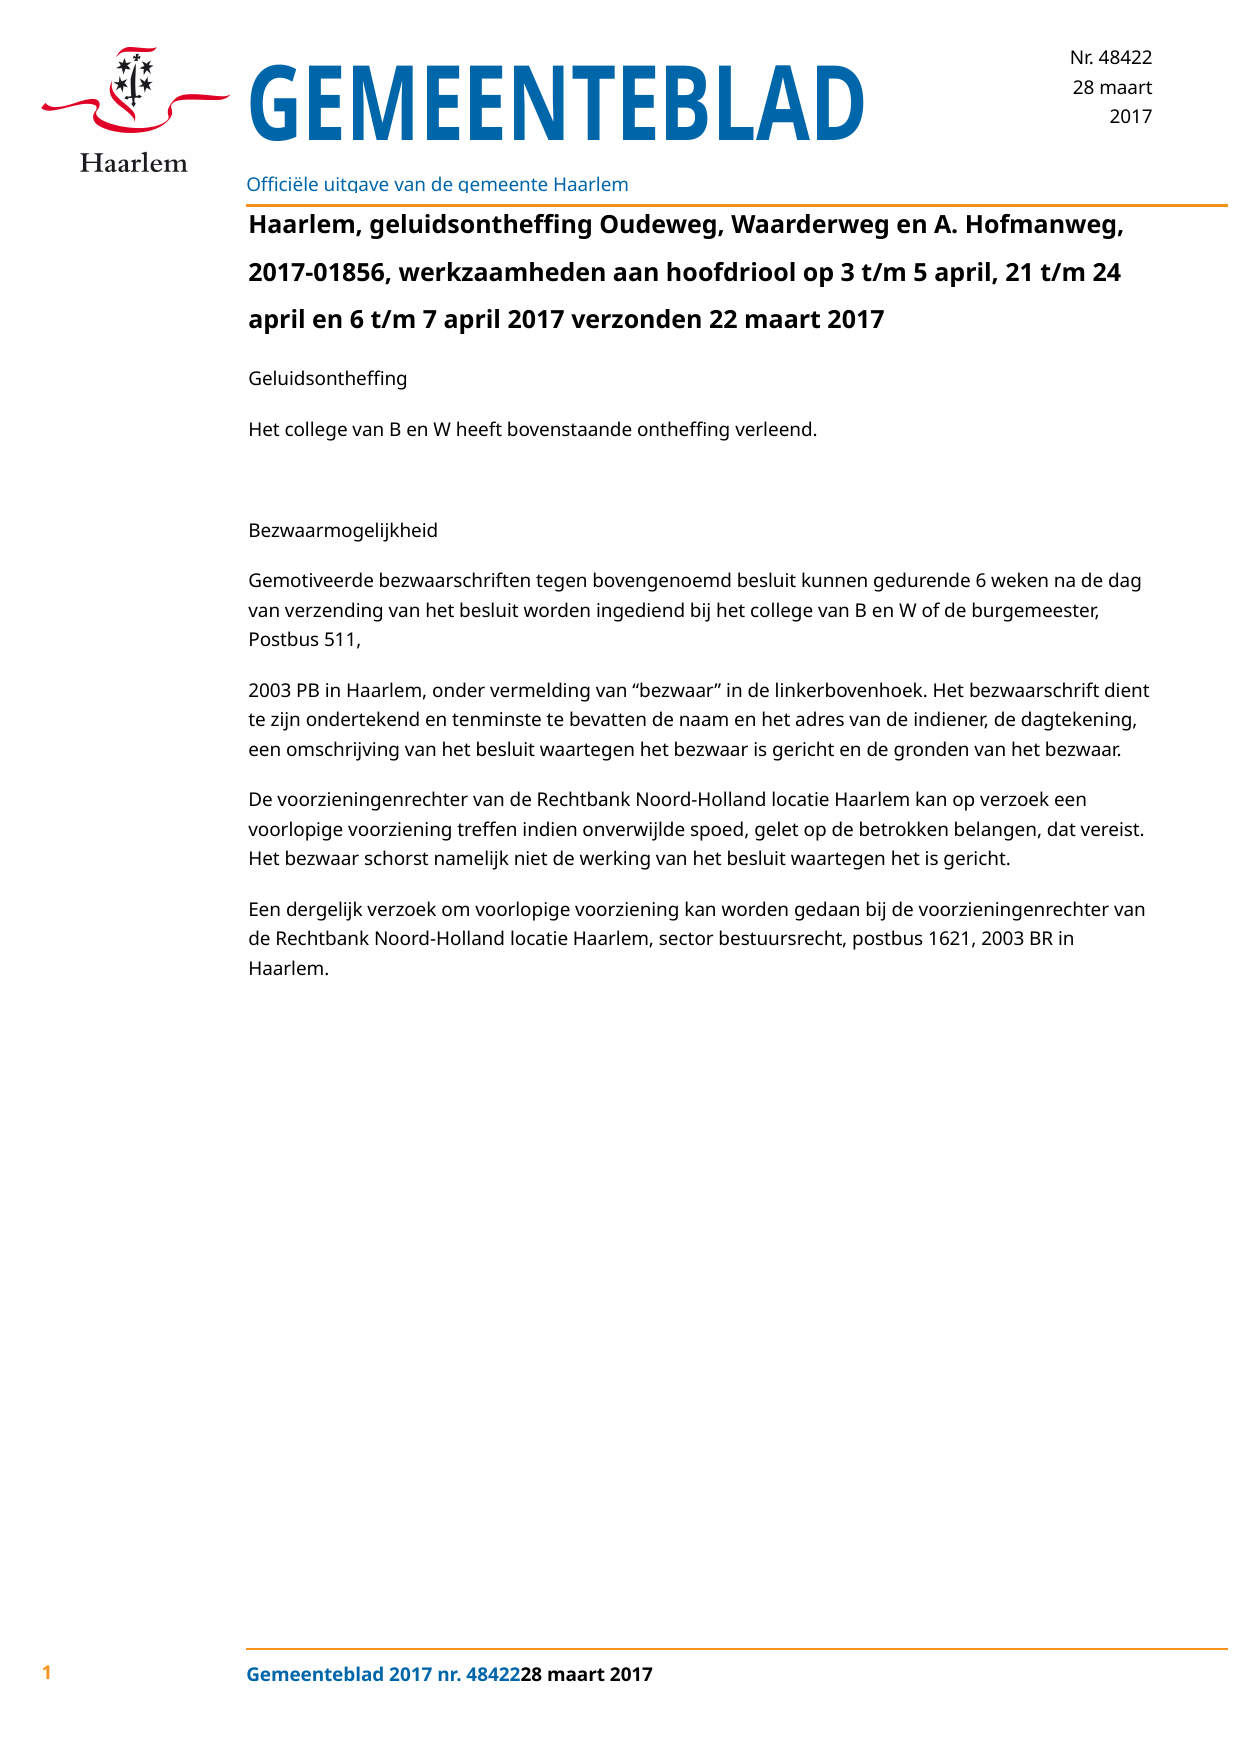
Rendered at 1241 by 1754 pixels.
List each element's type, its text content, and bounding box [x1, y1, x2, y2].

text Gemotiveerde bezwaarschriften tegen bovengenoemd besluit kunnen gedurende 6 weken na de dag van verzending van het besluit worden ingediend bij het college van B en W of de burgemeester, Postbus 511, [248, 567, 1152, 652]
picture [41, 47, 231, 172]
text Haarlem, geluidsontheffing Oudeweg, Waarderweg en A. Hofmanweg, 2017-01856, werkzaamheden aan hoofdriool op 3 t/m 5 april, 21 t/m 24 april en 6 t/m 7 april 2017 verzonden 22 maart 2017 [248, 207, 1152, 336]
text Een dergelijk verzoek om voorlopige voorziening kan worden gedaan bij de voorzieningenrechter van de Rechtbank Noord-Holland locatie Haarlem, sector bestuursrecht, postbus 1621, 2003 BR in Haarlem. [248, 896, 1152, 981]
text Het college van B en W heeft bovenstaande ontheffing verleend. [248, 416, 1152, 442]
text De voorzieningenrechter van de Rechtbank Noord-Holland locatie Haarlem kan op verzoek een voorlopige voorziening treffen indien onverwijlde spoed, gelet op de betrokken belangen, dat vereist. Het bezwaar schorst namelijk niet de werking van het besluit waartegen het is gericht. [248, 786, 1152, 871]
text Geluidsontheffing [248, 366, 1152, 391]
text Bezwaarmogelijkheid [248, 517, 1152, 542]
text 2003 PB in Haarlem, onder vermelding van “bezwaar” in de linkerbovenhoek. Het bezwaarschrift dient te zijn ondertekend en tenminste te bevatten de naam en het adres van de indiener, de dagtekening, een omschrijving van het besluit waartegen het bezwaar is gericht en de gronden van het bezwaar. [248, 677, 1152, 762]
